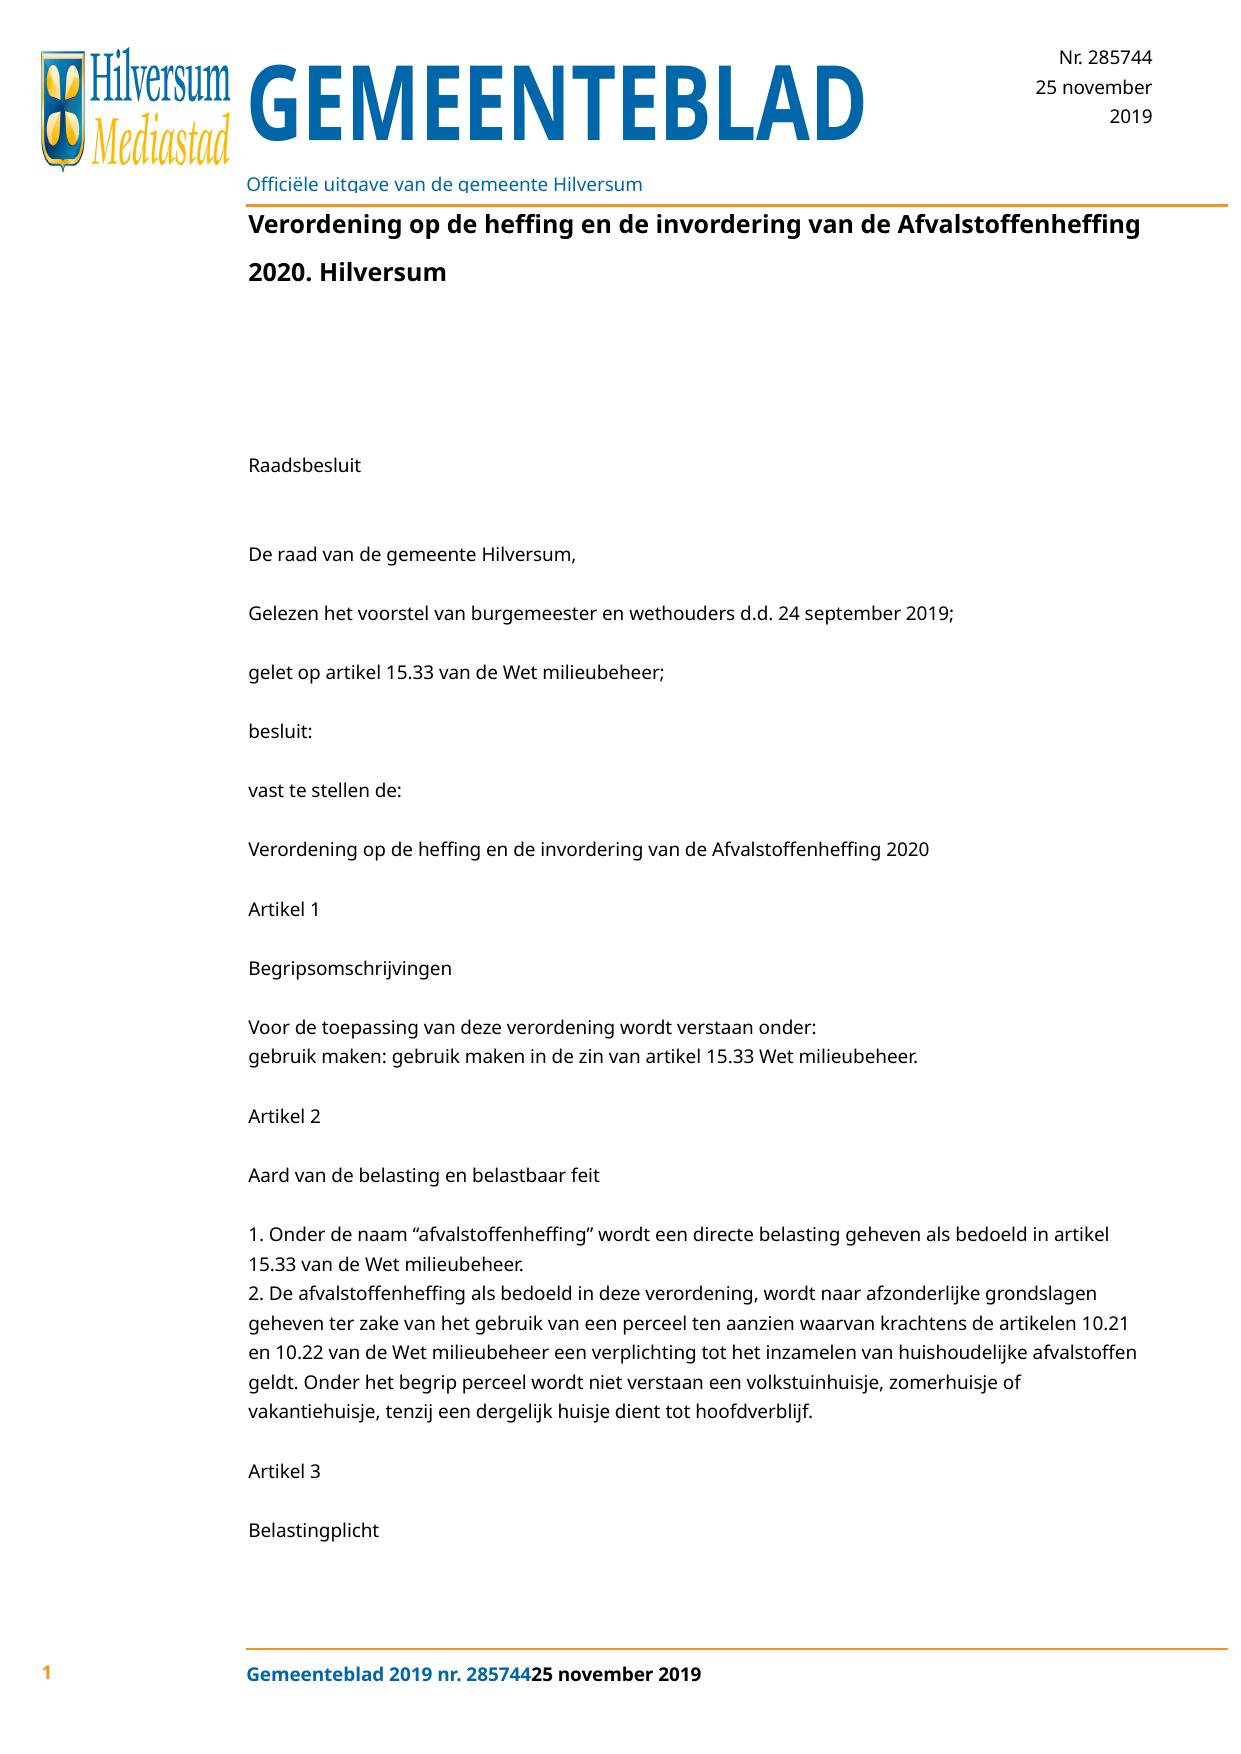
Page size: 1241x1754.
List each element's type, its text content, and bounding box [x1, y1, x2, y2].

text vast te stellen de: [248, 777, 1152, 803]
picture [41, 47, 231, 172]
text Gelezen het voorstel van burgemeester en wethouders d.d. 24 september 2019; [248, 600, 1152, 626]
text Artikel 3 [248, 1458, 1152, 1484]
text Verordening op de heffing en de invordering van de Afvalstoffenheffing 2020. Hilversum [248, 207, 1152, 288]
text Artikel 2 [248, 1103, 1152, 1129]
text Raadsbesluit [248, 452, 1152, 478]
text De raad van de gemeente Hilversum, [248, 541, 1152, 567]
text Aard van de belasting en belastbaar feit [248, 1162, 1152, 1188]
text gebruik maken: gebruik maken in de zin van artikel 15.33 Wet milieubeheer. [248, 1044, 1152, 1069]
text 2. De afvalstoffenheffing als bedoeld in deze verordening, wordt naar afzonderlijke grondslagen geheven ter zake van het gebruik van een perceel ten aanzien waarvan krachtens de artikelen 10.21 en 10.22 van de Wet milieubeheer een verplichting tot het inzamelen van huishoudelijke afvalstoffen geldt. Onder het begrip perceel wordt niet verstaan een volkstuinhuisje, zomerhuisje of vakantiehuisje, tenzij een dergelijk huisje dient tot hoofdverblijf. [248, 1280, 1152, 1424]
text Belastingplicht [248, 1517, 1152, 1543]
text Begripsomschrijvingen [248, 955, 1152, 981]
text 1. Onder de naam “afvalstoffenheffing” wordt een directe belasting geheven als bedoeld in artikel 15.33 van de Wet milieubeheer. [248, 1221, 1152, 1277]
text Voor de toepassing van deze verordening wordt verstaan onder: [248, 1014, 1152, 1040]
text gelet op artikel 15.33 van de Wet milieubeheer; [248, 659, 1152, 685]
text Artikel 1 [248, 896, 1152, 922]
text Verordening op de heffing en de invordering van de Afvalstoffenheffing 2020 [248, 837, 1152, 862]
text besluit: [248, 718, 1152, 744]
